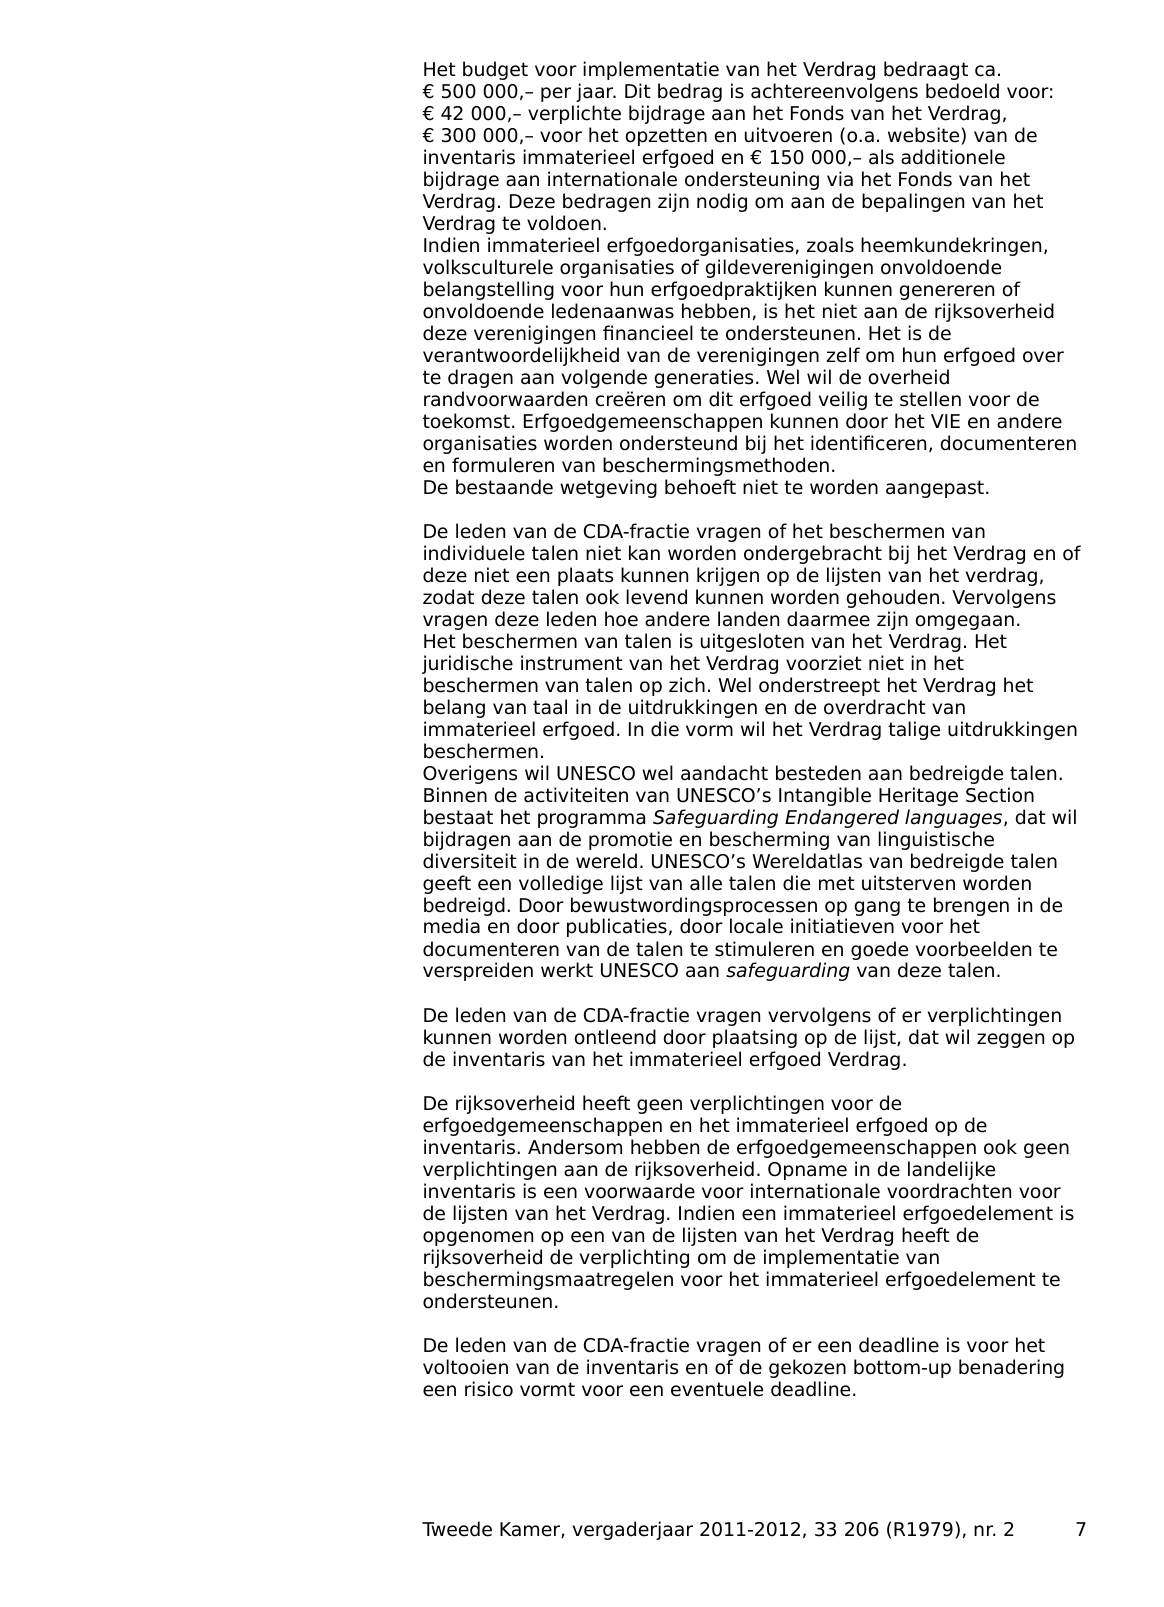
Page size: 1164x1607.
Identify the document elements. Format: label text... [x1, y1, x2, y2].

text Het budget voor implementatie van het Verdrag bedraagt ca. € 500 000,– per jaar. Dit bedrag is achtereenvolgens bedoeld voor: € 42 000,– verplichte bijdrage aan het Fonds van het Verdrag, € 300 000,– voor het opzetten en uitvoeren (o.a. website) van de inventaris immaterieel erfgoed en € 150 000,– als additionele bijdrage aan internationale ondersteuning via het Fonds van het Verdrag. Deze bedragen zijn nodig om aan de bepalingen van het Verdrag te voldoen. [422, 59, 1087, 235]
text De leden van de CDA-fractie vragen of er een deadline is voor het voltooien van de inventaris en of de gekozen bottom-up benadering een risico vormt voor een eventuele deadline. [422, 1335, 1087, 1401]
text De leden van de CDA-fractie vragen vervolgens of er verplichtingen kunnen worden ontleend door plaatsing op de lijst, dat wil zeggen op de inventaris van het immaterieel erfgoed Verdrag. [422, 1004, 1087, 1071]
text Overigens wil UNESCO wel aandacht besteden aan bedreigde talen. Binnen de activiteiten van UNESCO’s Intangible Heritage Section bestaat het programma Safeguarding Endangered languages, dat wil bijdragen aan de promotie en bescherming van linguistische diversiteit in de wereld. UNESCO’s Wereldatlas van bedreigde talen geeft een volledige lijst van alle talen die met uitsterven worden bedreigd. Door bewustwordingsprocessen op gang te brengen in de media en door publicaties, door locale initiatieven voor het documenteren van de talen te stimuleren en goede voorbeelden te verspreiden werkt UNESCO aan safeguarding van deze talen. [422, 763, 1087, 982]
text De leden van de CDA-fractie vragen of het beschermen van individuele talen niet kan worden ondergebracht bij het Verdrag en of deze niet een plaats kunnen krijgen op de lijsten van het verdrag, zodat deze talen ook levend kunnen worden gehouden. Vervolgens vragen deze leden hoe andere landen daarmee zijn omgegaan. [422, 521, 1087, 631]
text De bestaande wetgeving behoeft niet te worden aangepast. [422, 477, 1087, 499]
text Indien immaterieel erfgoedorganisaties, zoals heemkundekringen, volksculturele organisaties of gildeverenigingen onvoldoende belangstelling voor hun erfgoedpraktijken kunnen genereren of onvoldoende ledenaanwas hebben, is het niet aan de rijksoverheid deze verenigingen financieel te ondersteunen. Het is de verantwoordelijkheid van de verenigingen zelf om hun erfgoed over te dragen aan volgende generaties. Wel wil de overheid randvoorwaarden creëren om dit erfgoed veilig te stellen voor de toekomst. Erfgoedgemeenschappen kunnen door het VIE en andere organisaties worden ondersteund bij het identificeren, documenteren en formuleren van beschermingsmethoden. [422, 235, 1087, 477]
text De rijksoverheid heeft geen verplichtingen voor de erfgoedgemeenschappen en het immaterieel erfgoed op de inventaris. Andersom hebben de erfgoedgemeenschappen ook geen verplichtingen aan de rijksoverheid. Opname in de landelijke inventaris is een voorwaarde voor internationale voordrachten voor de lijsten van het Verdrag. Indien een immaterieel erfgoedelement is opgenomen op een van de lijsten van het Verdrag heeft de rijksoverheid de verplichting om de implementatie van beschermingsmaatregelen voor het immaterieel erfgoedelement te ondersteunen. [422, 1093, 1087, 1312]
text Het beschermen van talen is uitgesloten van het Verdrag. Het juridische instrument van het Verdrag voorziet niet in het beschermen van talen op zich. Wel onderstreept het Verdrag het belang van taal in de uitdrukkingen en de overdracht van immaterieel erfgoed. In die vorm wil het Verdrag talige uitdrukkingen beschermen. [422, 631, 1087, 763]
